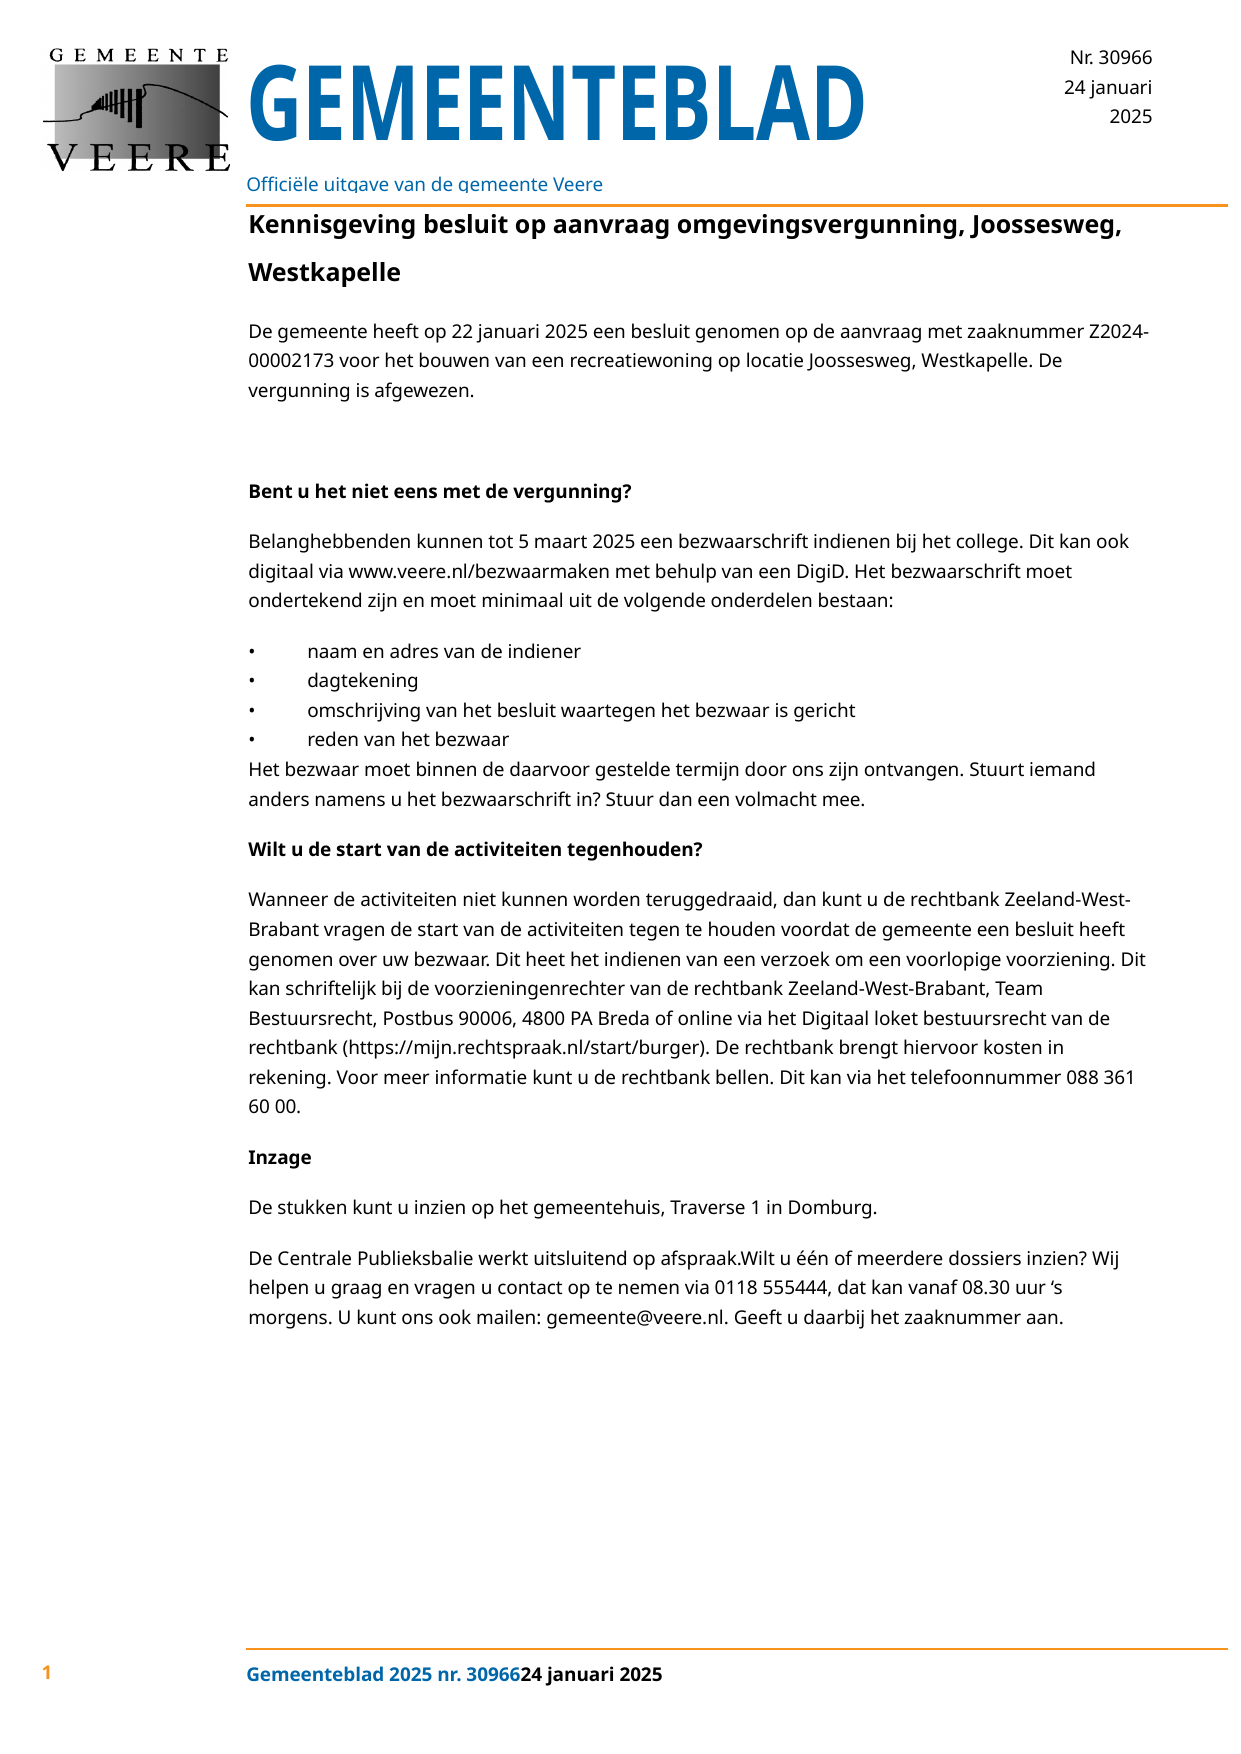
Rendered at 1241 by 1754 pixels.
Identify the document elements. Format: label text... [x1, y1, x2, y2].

text Het bezwaar moet binnen de daarvoor gestelde termijn door ons zijn ontvangen. Stuurt iemand anders namens u het bezwaarschrift in? Stuur dan een volmacht mee. [248, 756, 1152, 812]
list dagtekening [248, 667, 1152, 693]
list omschrijving van het besluit waartegen het bezwaar is gericht [248, 697, 1152, 723]
text Bent u het niet eens met de vergunning? [248, 478, 1152, 504]
text Wilt u de start van de activiteiten tegenhouden? [248, 836, 1152, 862]
text Inzage [248, 1144, 1152, 1170]
text Wanneer de activiteiten niet kunnen worden teruggedraaid, dan kunt u de rechtbank Zeeland-West-Brabant vragen de start van de activiteiten tegen te houden voordat de gemeente een besluit heeft genomen over uw bezwaar. Dit heet het indienen van een verzoek om een voorlopige voorziening. Dit kan schriftelijk bij de voorzieningenrechter van de rechtbank Zeeland-West-Brabant, Team Bestuursrecht, Postbus 90006, 4800 PA Breda of online via het Digitaal loket bestuursrecht van de rechtbank (https://mijn.rechtspraak.nl/start/burger). De rechtbank brengt hiervoor kosten in rekening. Voor meer informatie kunt u de rechtbank bellen. Dit kan via het telefoonnummer 088 361 60 00. [248, 887, 1152, 1119]
text Kennisgeving besluit op aanvraag omgevingsvergunning, Joossesweg, Westkapelle [248, 207, 1152, 288]
text De gemeente heeft op 22 januari 2025 een besluit genomen op de aanvraag met zaaknummer Z2024-00002173 voor het bouwen van een recreatiewoning op locatie Joossesweg, Westkapelle. De vergunning is afgewezen. [248, 318, 1152, 403]
picture [41, 47, 231, 172]
list naam en adres van de indiener [248, 638, 1152, 664]
text De Centrale Publieksbalie werkt uitsluitend op afspraak.Wilt u één of meerdere dossiers inzien? Wij helpen u graag en vragen u contact op te nemen via 0118 555444, dat kan vanaf 08.30 uur ‘s morgens. U kunt ons ook mailen: gemeente@veere.nl. Geeft u daarbij het zaaknummer aan. [248, 1245, 1152, 1330]
text De stukken kunt u inzien op het gemeentehuis, Traverse 1 in Domburg. [248, 1194, 1152, 1220]
list reden van het bezwaar [248, 727, 1152, 752]
text Belanghebbenden kunnen tot 5 maart 2025 een bezwaarschrift indienen bij het college. Dit kan ook digitaal via www.veere.nl/bezwaarmaken met behulp van een DigiD. Het bezwaarschrift moet ondertekend zijn en moet minimaal uit de volgende onderdelen bestaan: [248, 528, 1152, 613]
